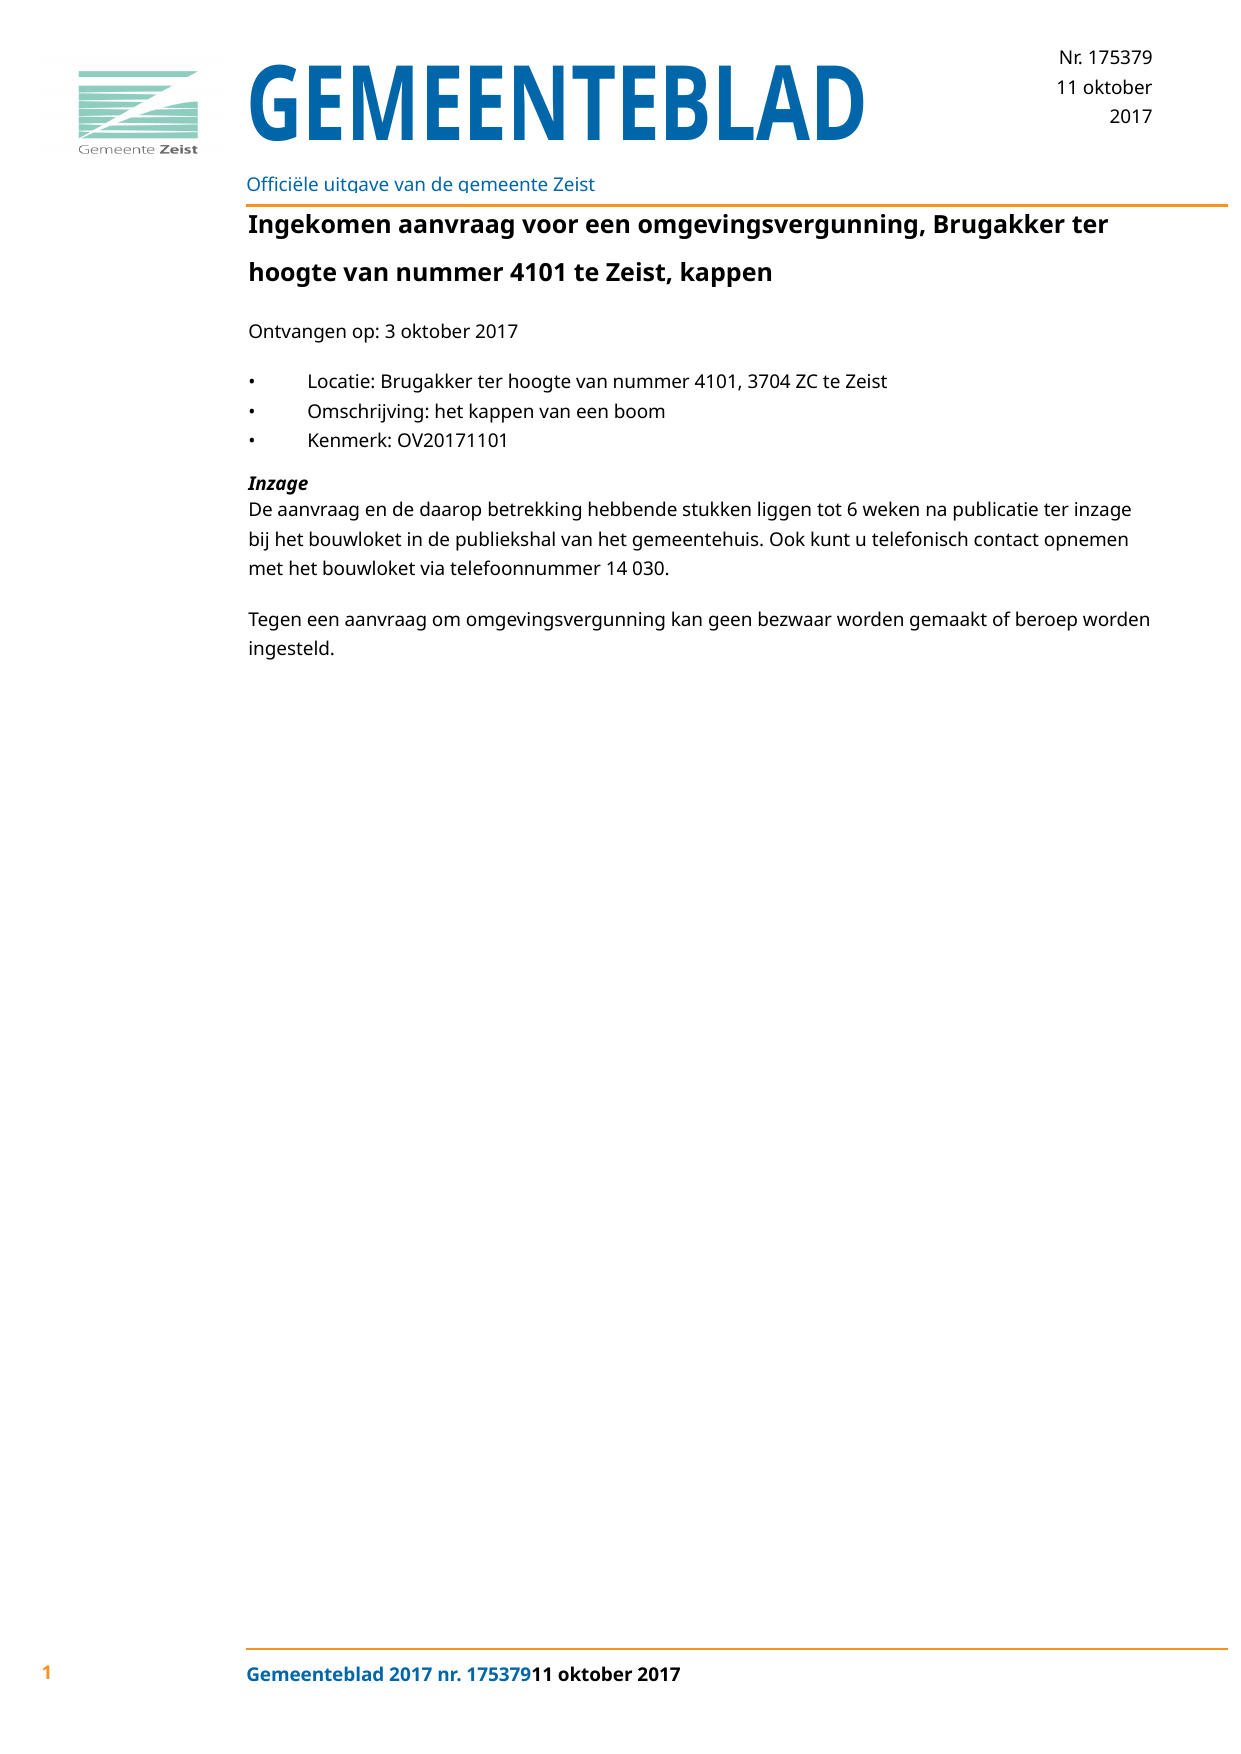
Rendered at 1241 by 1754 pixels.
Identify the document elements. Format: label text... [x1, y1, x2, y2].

text Ontvangen op: 3 oktober 2017 [248, 318, 1152, 344]
text Tegen een aanvraag om omgevingsvergunning kan geen bezwaar worden gemaakt of beroep worden ingesteld. [248, 606, 1152, 661]
text Inzage [248, 471, 1152, 496]
text Ingekomen aanvraag voor een omgevingsvergunning, Brugakker ter hoogte van nummer 4101 te Zeist, kappen [248, 207, 1152, 288]
list Omschrijving: het kappen van een boom [248, 398, 1152, 424]
list Kenmerk: OV20171101 [248, 427, 1152, 453]
list Locatie: Brugakker ter hoogte van nummer 4101, 3704 ZC te Zeist [248, 368, 1152, 394]
picture [41, 47, 231, 172]
text De aanvraag en de daarop betrekking hebbende stukken liggen tot 6 weken na publicatie ter inzage bij het bouwloket in de publiekshal van het gemeentehuis. Ook kunt u telefonisch contact opnemen met het bouwloket via telefoonnummer 14 030. [248, 496, 1152, 581]
